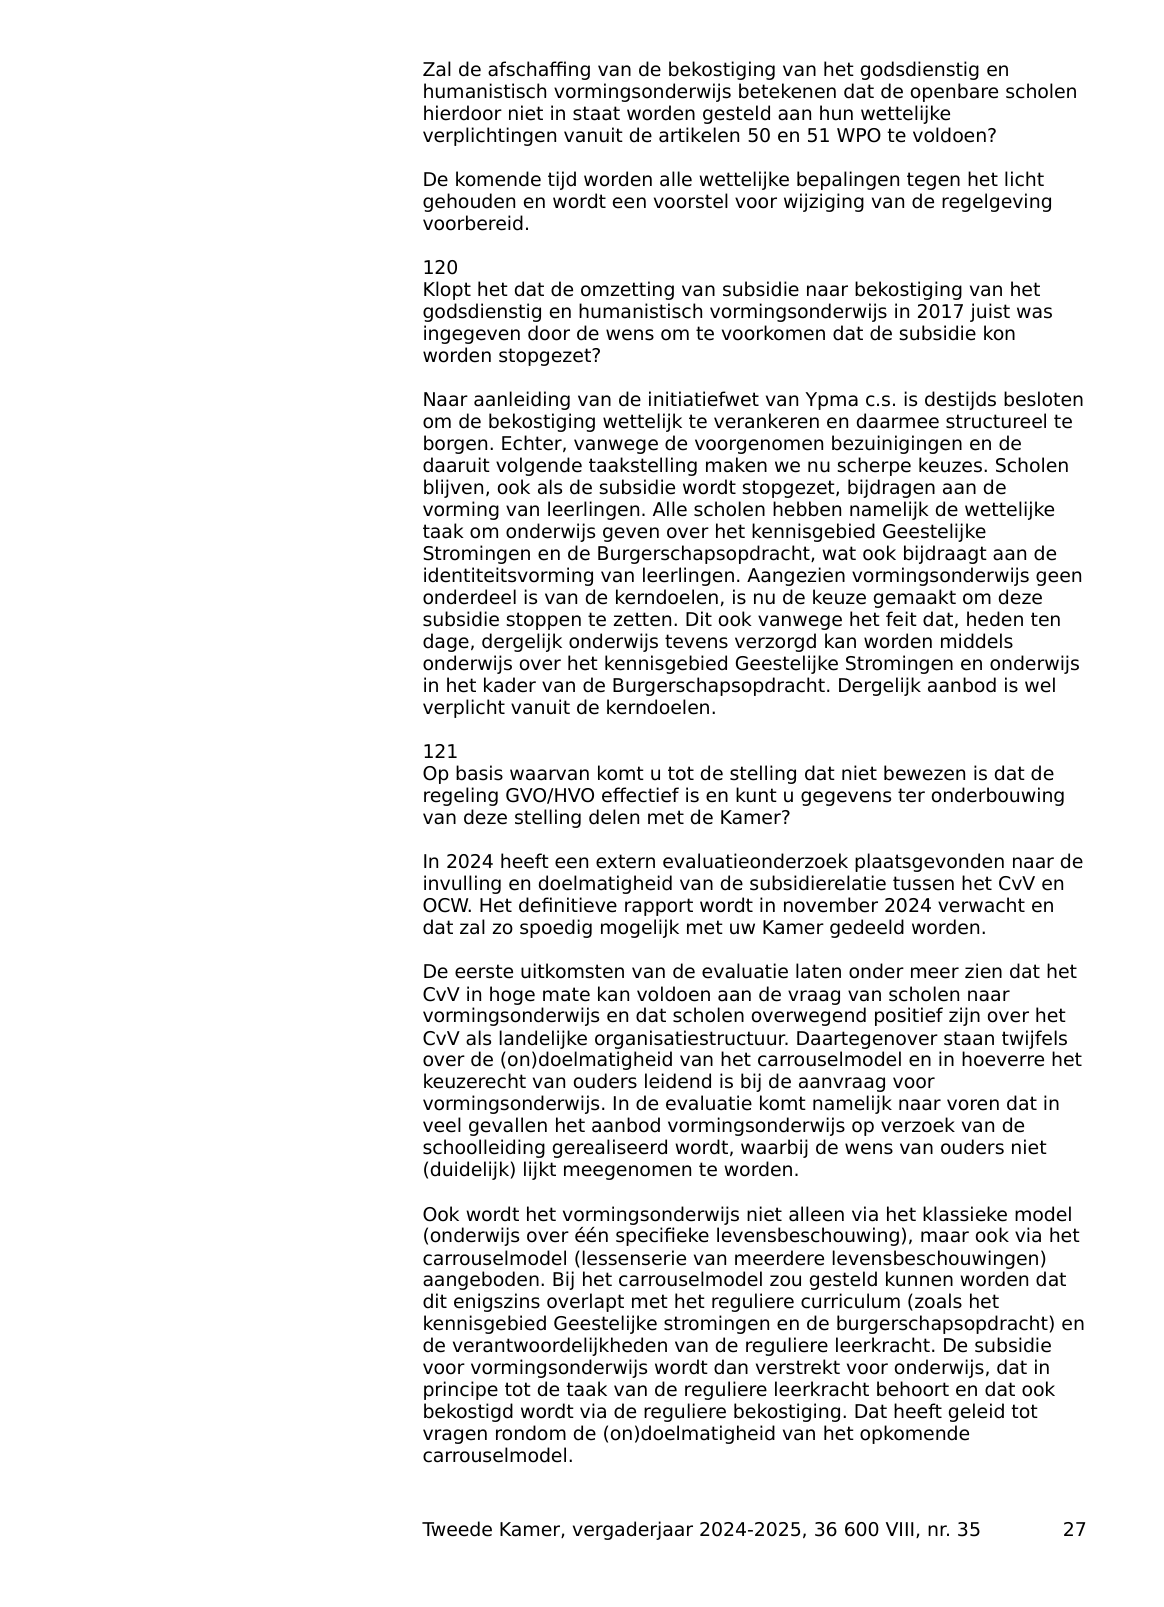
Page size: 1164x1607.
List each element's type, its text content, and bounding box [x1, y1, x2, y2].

text De eerste uitkomsten van de evaluatie laten onder meer zien dat het CvV in hoge mate kan voldoen aan de vraag van scholen naar vormingsonderwijs en dat scholen overwegend positief zijn over het CvV als landelijke organisatiestructuur. Daartegenover staan twijfels over de (on)doelmatigheid van het carrouselmodel en in hoeverre het keuzerecht van ouders leidend is bij de aanvraag voor vormingsonderwijs. In de evaluatie komt namelijk naar voren dat in veel gevallen het aanbod vormingsonderwijs op verzoek van de schoolleiding gerealiseerd wordt, waarbij de wens van ouders niet (duidelijk) lijkt meegenomen te worden. [422, 961, 1087, 1181]
text De komende tijd worden alle wettelijke bepalingen tegen het licht gehouden en wordt een voorstel voor wijziging van de regelgeving voorbereid. [422, 169, 1087, 235]
text 121 [422, 741, 1087, 763]
text Op basis waarvan komt u tot de stelling dat niet bewezen is dat de regeling GVO/HVO effectief is en kunt u gegevens ter onderbouwing van deze stelling delen met de Kamer? [422, 763, 1087, 829]
text Naar aanleiding van de initiatiefwet van Ypma c.s. is destijds besloten om de bekostiging wettelijk te verankeren en daarmee structureel te borgen. Echter, vanwege de voorgenomen bezuinigingen en de daaruit volgende taakstelling maken we nu scherpe keuzes. Scholen blijven, ook als de subsidie wordt stopgezet, bijdragen aan de vorming van leerlingen. Alle scholen hebben namelijk de wettelijke taak om onderwijs geven over het kennisgebied Geestelijke Stromingen en de Burgerschapsopdracht, wat ook bijdraagt aan de identiteitsvorming van leerlingen. Aangezien vormingsonderwijs geen onderdeel is van de kerndoelen, is nu de keuze gemaakt om deze subsidie stoppen te zetten. Dit ook vanwege het feit dat, heden ten dage, dergelijk onderwijs tevens verzorgd kan worden middels onderwijs over het kennisgebied Geestelijke Stromingen en onderwijs in het kader van de Burgerschapsopdracht. Dergelijk aanbod is wel verplicht vanuit de kerndoelen. [422, 389, 1087, 719]
text Zal de afschaffing van de bekostiging van het godsdienstig en humanistisch vormingsonderwijs betekenen dat de openbare scholen hierdoor niet in staat worden gesteld aan hun wettelijke verplichtingen vanuit de artikelen 50 en 51 WPO te voldoen? [422, 59, 1087, 147]
text Ook wordt het vormingsonderwijs niet alleen via het klassieke model (onderwijs over één specifieke levensbeschouwing), maar ook via het carrouselmodel (lessenserie van meerdere levensbeschouwingen) aangeboden. Bij het carrouselmodel zou gesteld kunnen worden dat dit enigszins overlapt met het reguliere curriculum (zoals het kennisgebied Geestelijke stromingen en de burgerschapsopdracht) en de verantwoordelijkheden van de reguliere leerkracht. De subsidie voor vormingsonderwijs wordt dan verstrekt voor onderwijs, dat in principe tot de taak van de reguliere leerkracht behoort en dat ook bekostigd wordt via de reguliere bekostiging. Dat heeft geleid tot vragen rondom de (on)doelmatigheid van het opkomende carrouselmodel. [422, 1203, 1087, 1467]
text In 2024 heeft een extern evaluatieonderzoek plaatsgevonden naar de invulling en doelmatigheid van de subsidierelatie tussen het CvV en OCW. Het definitieve rapport wordt in november 2024 verwacht en dat zal zo spoedig mogelijk met uw Kamer gedeeld worden. [422, 851, 1087, 939]
text 120 [422, 257, 1087, 279]
text Klopt het dat de omzetting van subsidie naar bekostiging van het godsdienstig en humanistisch vormingsonderwijs in 2017 juist was ingegeven door de wens om te voorkomen dat de subsidie kon worden stopgezet? [422, 279, 1087, 367]
